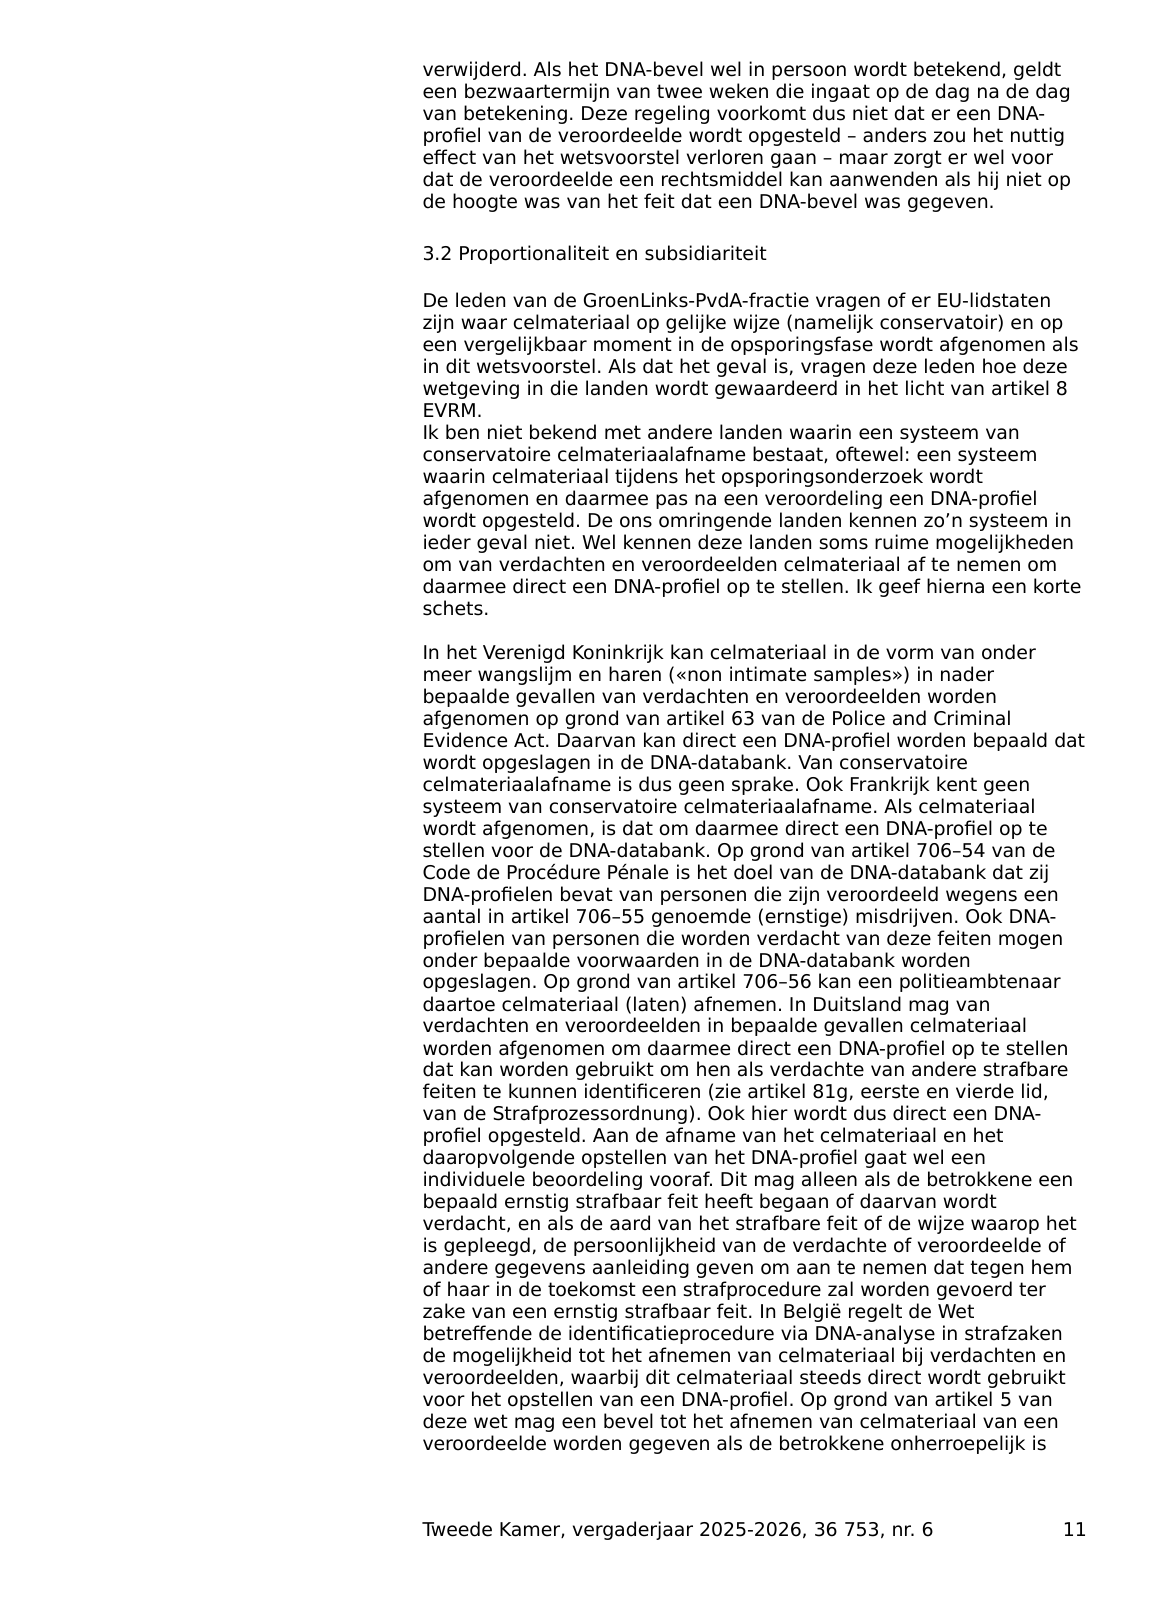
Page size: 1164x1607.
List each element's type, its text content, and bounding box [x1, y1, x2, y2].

text In het Verenigd Koninkrijk kan celmateriaal in de vorm van onder meer wangslijm en haren («non intimate samples») in nader bepaalde gevallen van verdachten en veroordeelden worden afgenomen op grond van artikel 63 van de Police and Criminal Evidence Act. Daarvan kan direct een DNA-profiel worden bepaald dat wordt opgeslagen in de DNA-databank. Van conservatoire celmateriaalafname is dus geen sprake. Ook Frankrijk kent geen systeem van conservatoire celmateriaalafname. Als celmateriaal wordt afgenomen, is dat om daarmee direct een DNA-profiel op te stellen voor de DNA-databank. Op grond van artikel 706–54 van de Code de Procédure Pénale is het doel van de DNA-databank dat zij DNA-profielen bevat van personen die zijn veroordeeld wegens een aantal in artikel 706–55 genoemde (ernstige) misdrijven. Ook DNA-profielen van personen die worden verdacht van deze feiten mogen onder bepaalde voorwaarden in de DNA-databank worden opgeslagen. Op grond van artikel 706–56 kan een politieambtenaar daartoe celmateriaal (laten) afnemen. In Duitsland mag van verdachten en veroordeelden in bepaalde gevallen celmateriaal worden afgenomen om daarmee direct een DNA-profiel op te stellen dat kan worden gebruikt om hen als verdachte van andere strafbare feiten te kunnen identificeren (zie artikel 81g, eerste en vierde lid, van de Strafprozessordnung). Ook hier wordt dus direct een DNA-profiel opgesteld. Aan de afname van het celmateriaal en het daaropvolgende opstellen van het DNA-profiel gaat wel een individuele beoordeling vooraf. Dit mag alleen als de betrokkene een bepaald ernstig strafbaar feit heeft begaan of daarvan wordt verdacht, en als de aard van het strafbare feit of de wijze waarop het is gepleegd, de persoonlijkheid van de verdachte of veroordeelde of andere gegevens aanleiding geven om aan te nemen dat tegen hem of haar in de toekomst een strafprocedure zal worden gevoerd ter zake van een ernstig strafbaar feit. In België regelt de Wet betreffende de identificatieprocedure via DNA-analyse in strafzaken de mogelijkheid tot het afnemen van celmateriaal bij verdachten en veroordeelden, waarbij dit celmateriaal steeds direct wordt gebruikt voor het opstellen van een DNA-profiel. Op grond van artikel 5 van deze wet mag een bevel tot het afnemen van celmateriaal van een veroordeelde worden gegeven als de betrokkene onherroepelijk is [422, 642, 1087, 1455]
subtitle 3.2 Proportionaliteit en subsidiariteit [422, 243, 1087, 265]
text De leden van de GroenLinks-PvdA-fractie vragen of er EU-lidstaten zijn waar celmateriaal op gelijke wijze (namelijk conservatoir) en op een vergelijkbaar moment in de opsporingsfase wordt afgenomen als in dit wetsvoorstel. Als dat het geval is, vragen deze leden hoe deze wetgeving in die landen wordt gewaardeerd in het licht van artikel 8 EVRM. [422, 290, 1087, 422]
text verwijderd. Als het DNA-bevel wel in persoon wordt betekend, geldt een bezwaartermijn van twee weken die ingaat op de dag na de dag van betekening. Deze regeling voorkomt dus niet dat er een DNA-profiel van de veroordeelde wordt opgesteld – anders zou het nuttig effect van het wetsvoorstel verloren gaan – maar zorgt er wel voor dat de veroordeelde een rechtsmiddel kan aanwenden als hij niet op de hoogte was van het feit dat een DNA-bevel was gegeven. [422, 59, 1087, 213]
text Ik ben niet bekend met andere landen waarin een systeem van conservatoire celmateriaalafname bestaat, oftewel: een systeem waarin celmateriaal tijdens het opsporingsonderzoek wordt afgenomen en daarmee pas na een veroordeling een DNA-profiel wordt opgesteld. De ons omringende landen kennen zo’n systeem in ieder geval niet. Wel kennen deze landen soms ruime mogelijkheden om van verdachten en veroordeelden celmateriaal af te nemen om daarmee direct een DNA-profiel op te stellen. Ik geef hierna een korte schets. [422, 422, 1087, 619]
